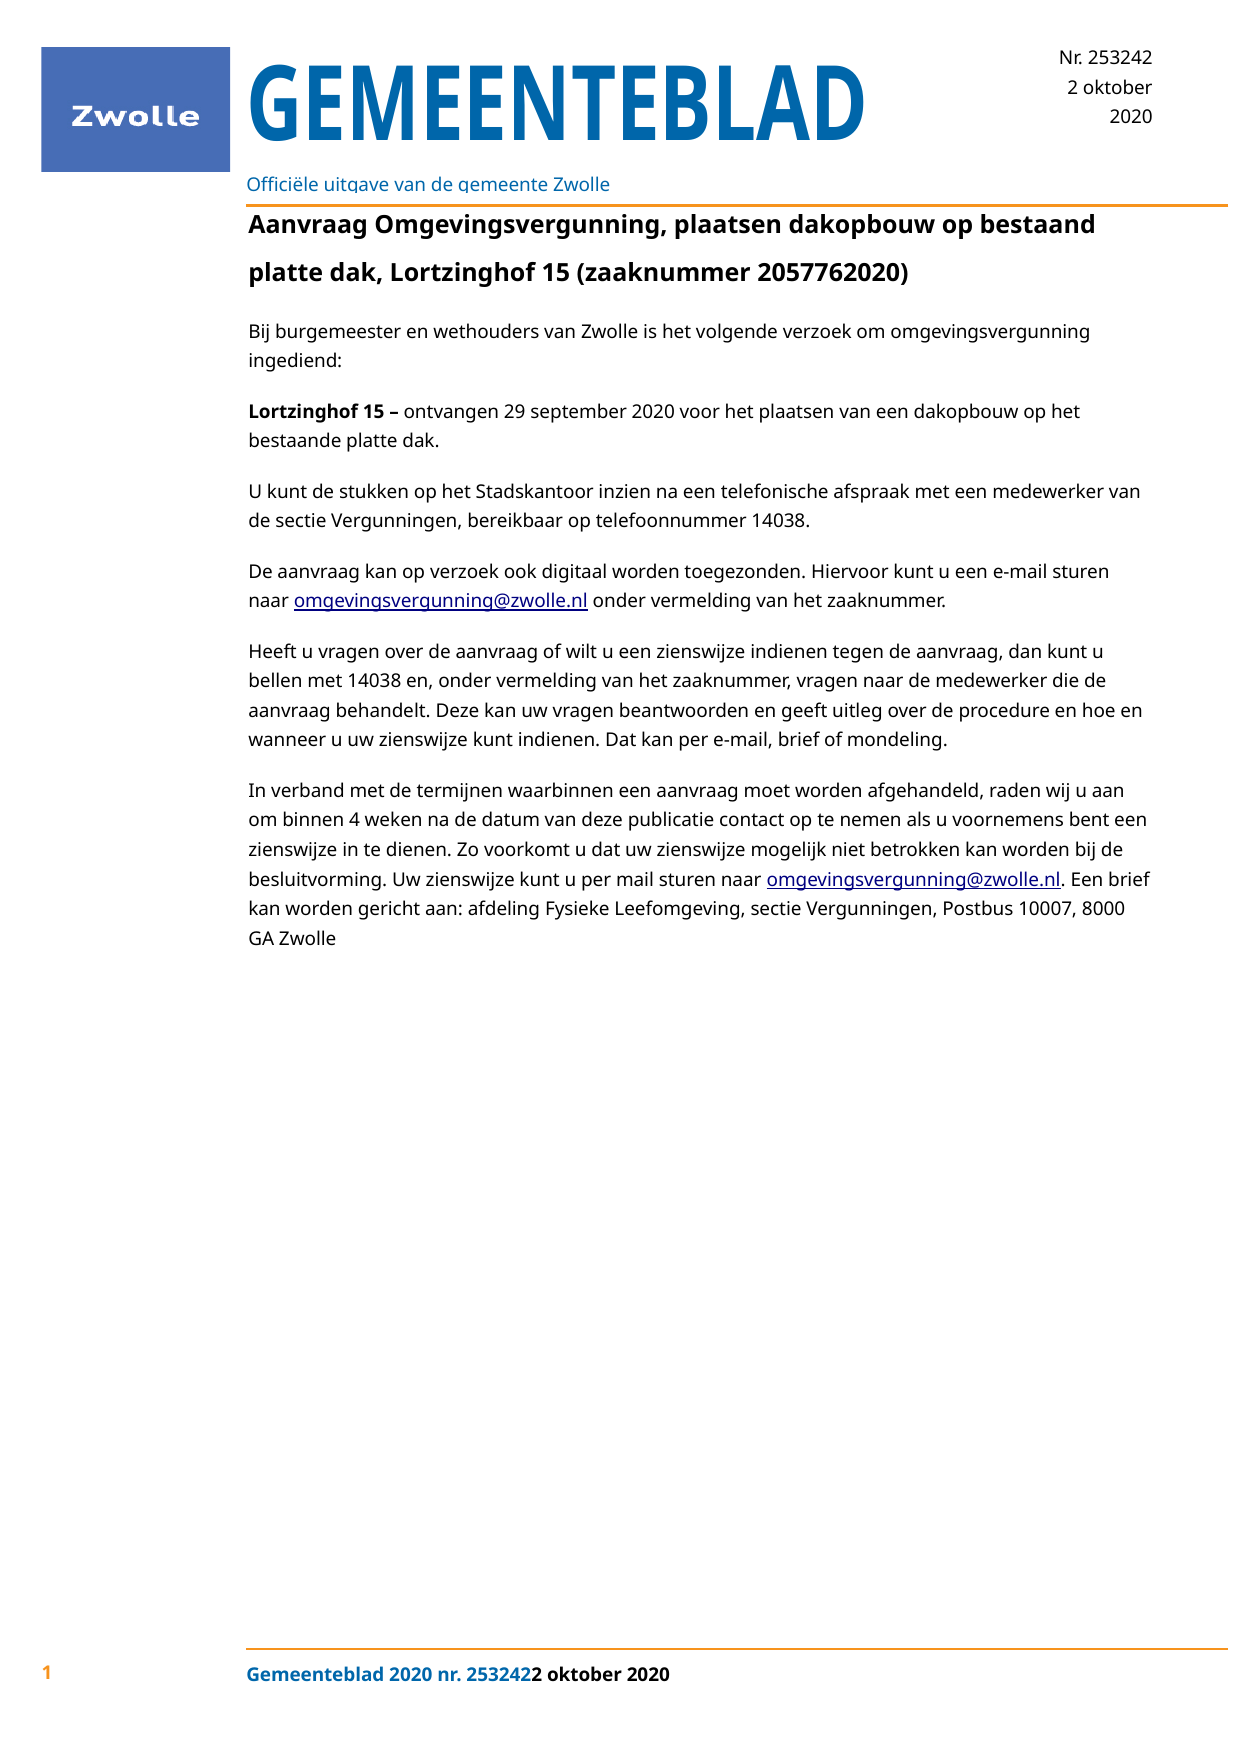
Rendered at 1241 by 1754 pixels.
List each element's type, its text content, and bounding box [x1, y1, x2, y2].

picture [41, 47, 231, 172]
text De aanvraag kan op verzoek ook digitaal worden toegezonden. Hiervoor kunt u een e-mail sturen naar omgevingsvergunning@zwolle.nl onder vermelding van het zaaknummer. [248, 558, 1152, 613]
text Heeft u vragen over de aanvraag of wilt u een zienswijze indienen tegen de aanvraag, dan kunt u bellen met 14038 en, onder vermelding van het zaaknummer, vragen naar de medewerker die de aanvraag behandelt. Deze kan uw vragen beantwoorden en geeft uitleg over de procedure en hoe en wanneer u uw zienswijze kunt indienen. Dat kan per e-mail, brief of mondeling. [248, 638, 1152, 752]
text Bij burgemeester en wethouders van Zwolle is het volgende verzoek om omgevingsvergunning ingediend: [248, 318, 1152, 373]
text Aanvraag Omgevingsvergunning, plaatsen dakopbouw op bestaand platte dak, Lortzinghof 15 (zaaknummer 2057762020) [248, 207, 1152, 288]
text Lortzinghof 15 – ontvangen 29 september 2020 voor het plaatsen van een dakopbouw op het bestaande platte dak. [248, 398, 1152, 453]
text In verband met de termijnen waarbinnen een aanvraag moet worden afgehandeld, raden wij u aan om binnen 4 weken na de datum van deze publicatie contact op te nemen als u voornemens bent een zienswijze in te dienen. Zo voorkomt u dat uw zienswijze mogelijk niet betrokken kan worden bij de besluitvorming. Uw zienswijze kunt u per mail sturen naar omgevingsvergunning@zwolle.nl. Een brief kan worden gericht aan: afdeling Fysieke Leefomgeving, sectie Vergunningen, Postbus 10007, 8000 GA Zwolle [248, 777, 1152, 951]
text U kunt de stukken op het Stadskantoor inzien na een telefonische afspraak met een medewerker van de sectie Vergunningen, bereikbaar op telefoonnummer 14038. [248, 478, 1152, 533]
